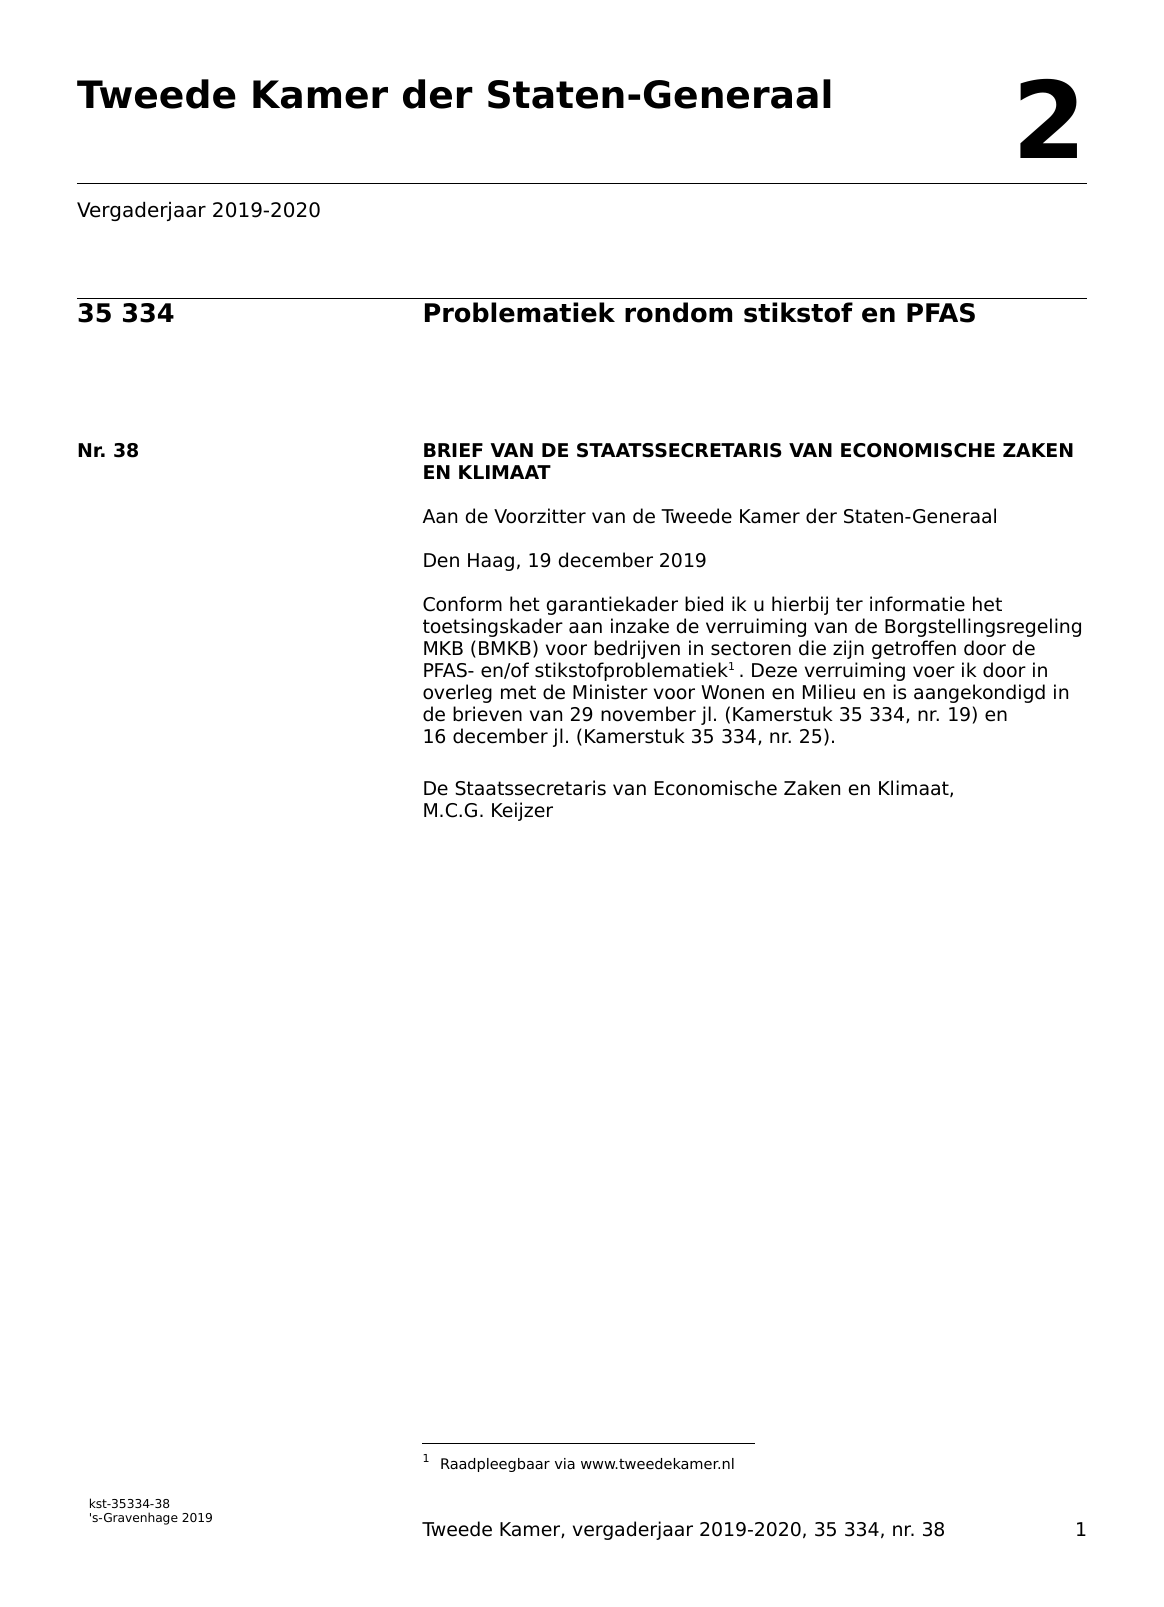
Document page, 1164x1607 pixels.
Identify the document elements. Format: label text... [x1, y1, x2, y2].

text De Staatssecretaris van Economische Zaken en Klimaat, M.C.G. Keijzer [422, 778, 1087, 822]
text Raadpleegbaar via www.tweedekamer.nl [422, 1452, 1087, 1474]
text Den Haag, 19 december 2019 [422, 550, 1087, 572]
table_cell Vergaderjaar 2019-2020 [77, 184, 1087, 298]
text Conform het garantiekader bied ik u hierbij ter informatie het toetsingskader aan inzake de verruiming van de Borgstellingsregeling MKB (BMKB) voor bedrijven in sectoren die zijn getroffen door de PFAS- en/of stikstofproblematiek. Deze verruiming voer ik door in overleg met de Minister voor Wonen en Milieu en is aangekondigd in de brieven van 29 november jl. (Kamerstuk 35 334, nr. 19) en 16 december jl. (Kamerstuk 35 334, nr. 25). [422, 594, 1087, 748]
text 's-Gravenhage 2019 [88, 1511, 323, 1525]
text kst-35334-38 [88, 1497, 323, 1511]
subtitle 35 334 Problematiek rondom stikstof en PFAS [77, 299, 1087, 329]
subtitle Nr. 38 BRIEF VAN DE STAATSSECRETARIS VAN ECONOMISCHE ZAKEN EN KLIMAAT [77, 440, 1087, 484]
table_header Tweede Kamer der Staten-Generaal [77, 59, 886, 183]
text Aan de Voorzitter van de Tweede Kamer der Staten-Generaal [422, 506, 1087, 528]
table_header 2 [886, 59, 1087, 183]
